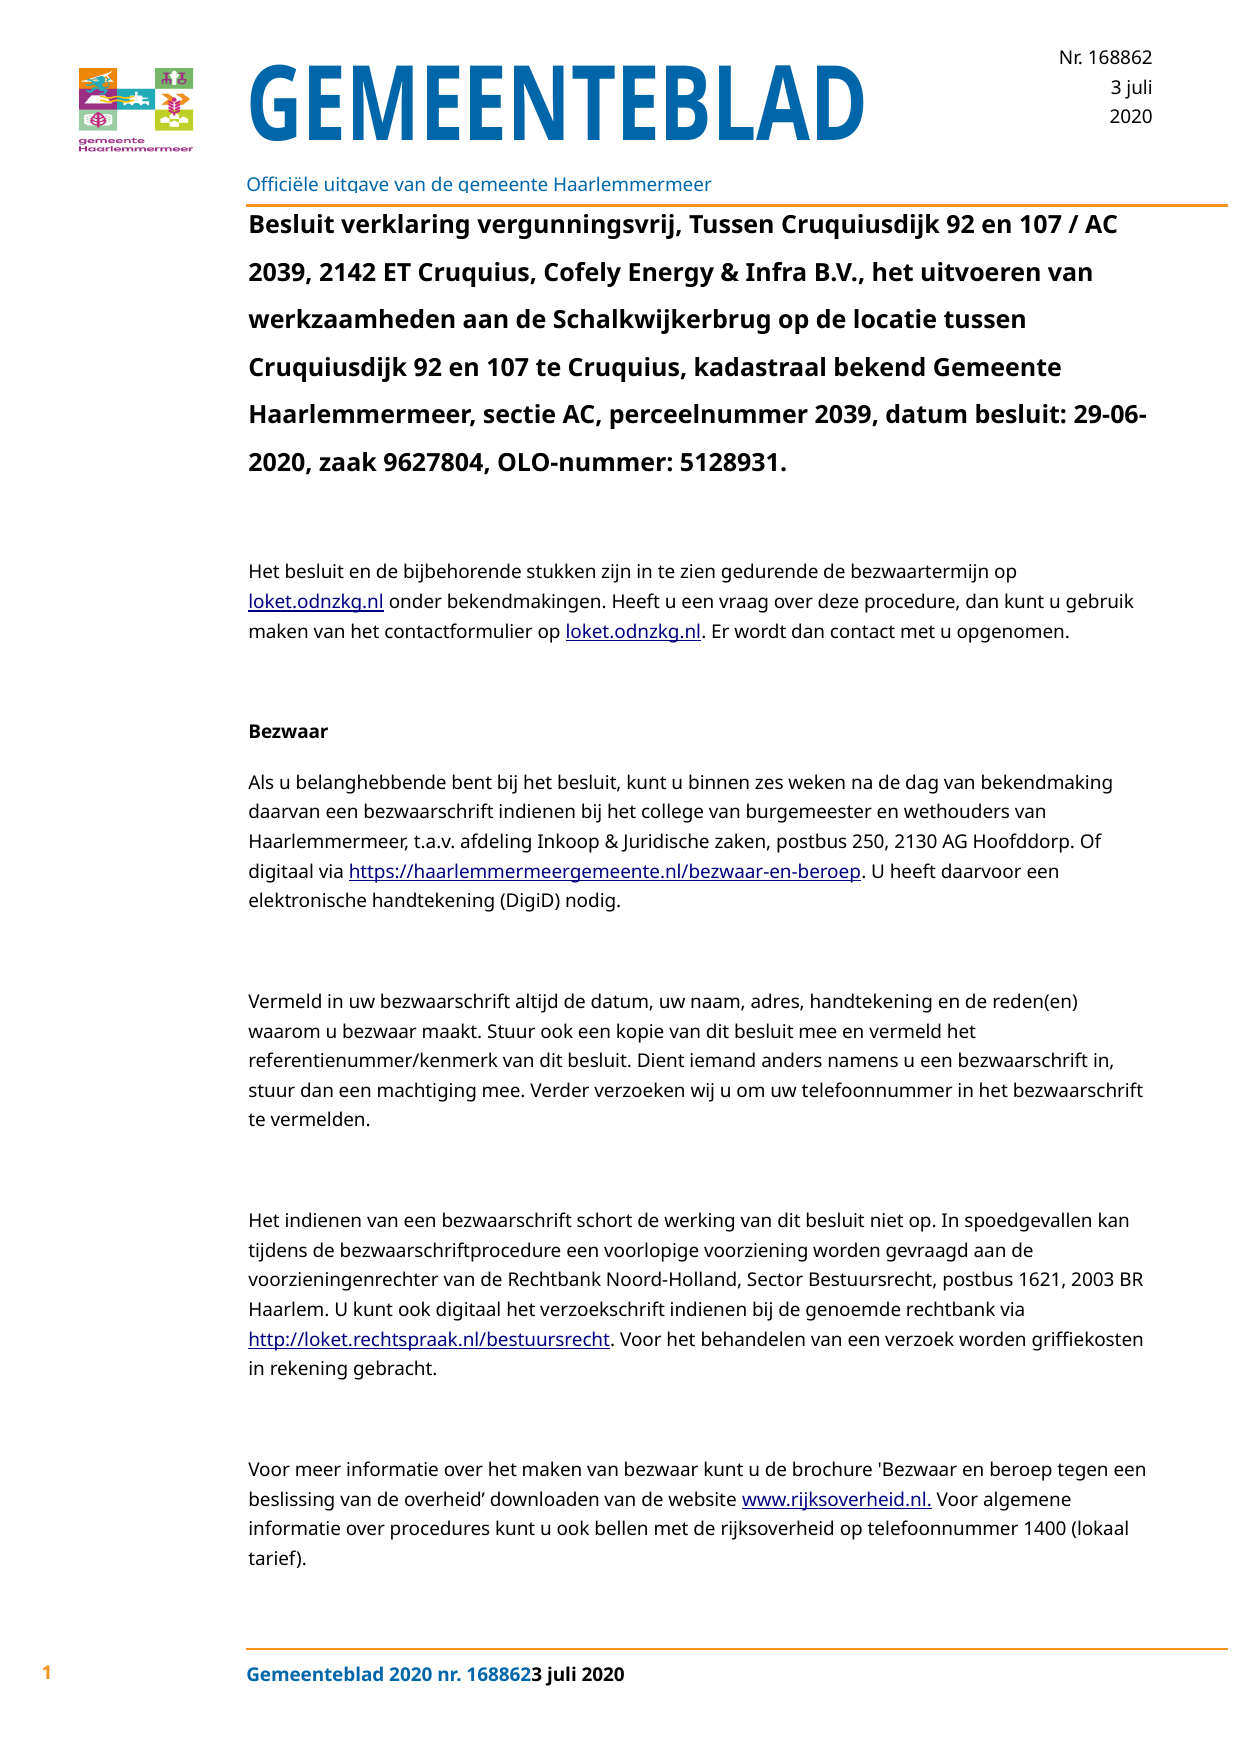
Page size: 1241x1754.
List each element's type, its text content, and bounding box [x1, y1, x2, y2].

text Bezwaar [248, 719, 1152, 744]
text Besluit verklaring vergunningsvrij, Tussen Cruquiusdijk 92 en 107 / AC 2039, 2142 ET Cruquius, Cofely Energy & Infra B.V., het uitvoeren van werkzaamheden aan de Schalkwijkerbrug op de locatie tussen Cruquiusdijk 92 en 107 te Cruquius, kadastraal bekend Gemeente Haarlemmermeer, sectie AC, perceelnummer 2039, datum besluit: 29-06-2020, zaak 9627804, OLO-nummer: 5128931. [248, 207, 1152, 479]
text Als u belanghebbende bent bij het besluit, kunt u binnen zes weken na de dag van bekendmaking daarvan een bezwaarschrift indienen bij het college van burgemeester en wethouders van Haarlemmermeer, t.a.v. afdeling Inkoop & Juridische zaken, postbus 250, 2130 AG Hoofddorp. Of digitaal via https://haarlemmermeergemeente.nl/bezwaar-en-beroep. U heeft daarvoor een elektronische handtekening (DigiD) nodig. [248, 769, 1152, 913]
text Het indienen van een bezwaarschrift schort de werking van dit besluit niet op. In spoedgevallen kan tijdens de bezwaarschriftprocedure een voorlopige voorziening worden gevraagd aan de voorzieningenrechter van de Rechtbank Noord-Holland, Sector Bestuursrecht, postbus 1621, 2003 BR Haarlem. U kunt ook digitaal het verzoekschrift indienen bij de genoemde rechtbank via http://loket.rechtspraak.nl/bestuursrecht. Voor het behandelen van een verzoek worden griffiekosten in rekening gebracht. [248, 1207, 1152, 1381]
text Het besluit en de bijbehorende stukken zijn in te zien gedurende de bezwaartermijn op loket.odnzkg.nl onder bekendmakingen. Heeft u een vraag over deze procedure, dan kunt u gebruik maken van het contactformulier op loket.odnzkg.nl. Er wordt dan contact met u opgenomen. [248, 559, 1152, 644]
text Vermeld in uw bezwaarschrift altijd de datum, uw naam, adres, handtekening en de reden(en) waarom u bezwaar maakt. Stuur ook een kopie van dit besluit mee en vermeld het referentienummer/kenmerk van dit besluit. Dient iemand anders namens u een bezwaarschrift in, stuur dan een machtiging mee. Verder verzoeken wij u om uw telefoonnummer in het bezwaarschrift te vermelden. [248, 988, 1152, 1132]
text Voor meer informatie over het maken van bezwaar kunt u de brochure 'Bezwaar en beroep tegen een beslissing van de overheid’ downloaden van de website www.rijksoverheid.nl. Voor algemene informatie over procedures kunt u ook bellen met de rijksoverheid op telefoonnummer 1400 (lokaal tarief). [248, 1456, 1152, 1571]
picture [41, 47, 231, 172]
